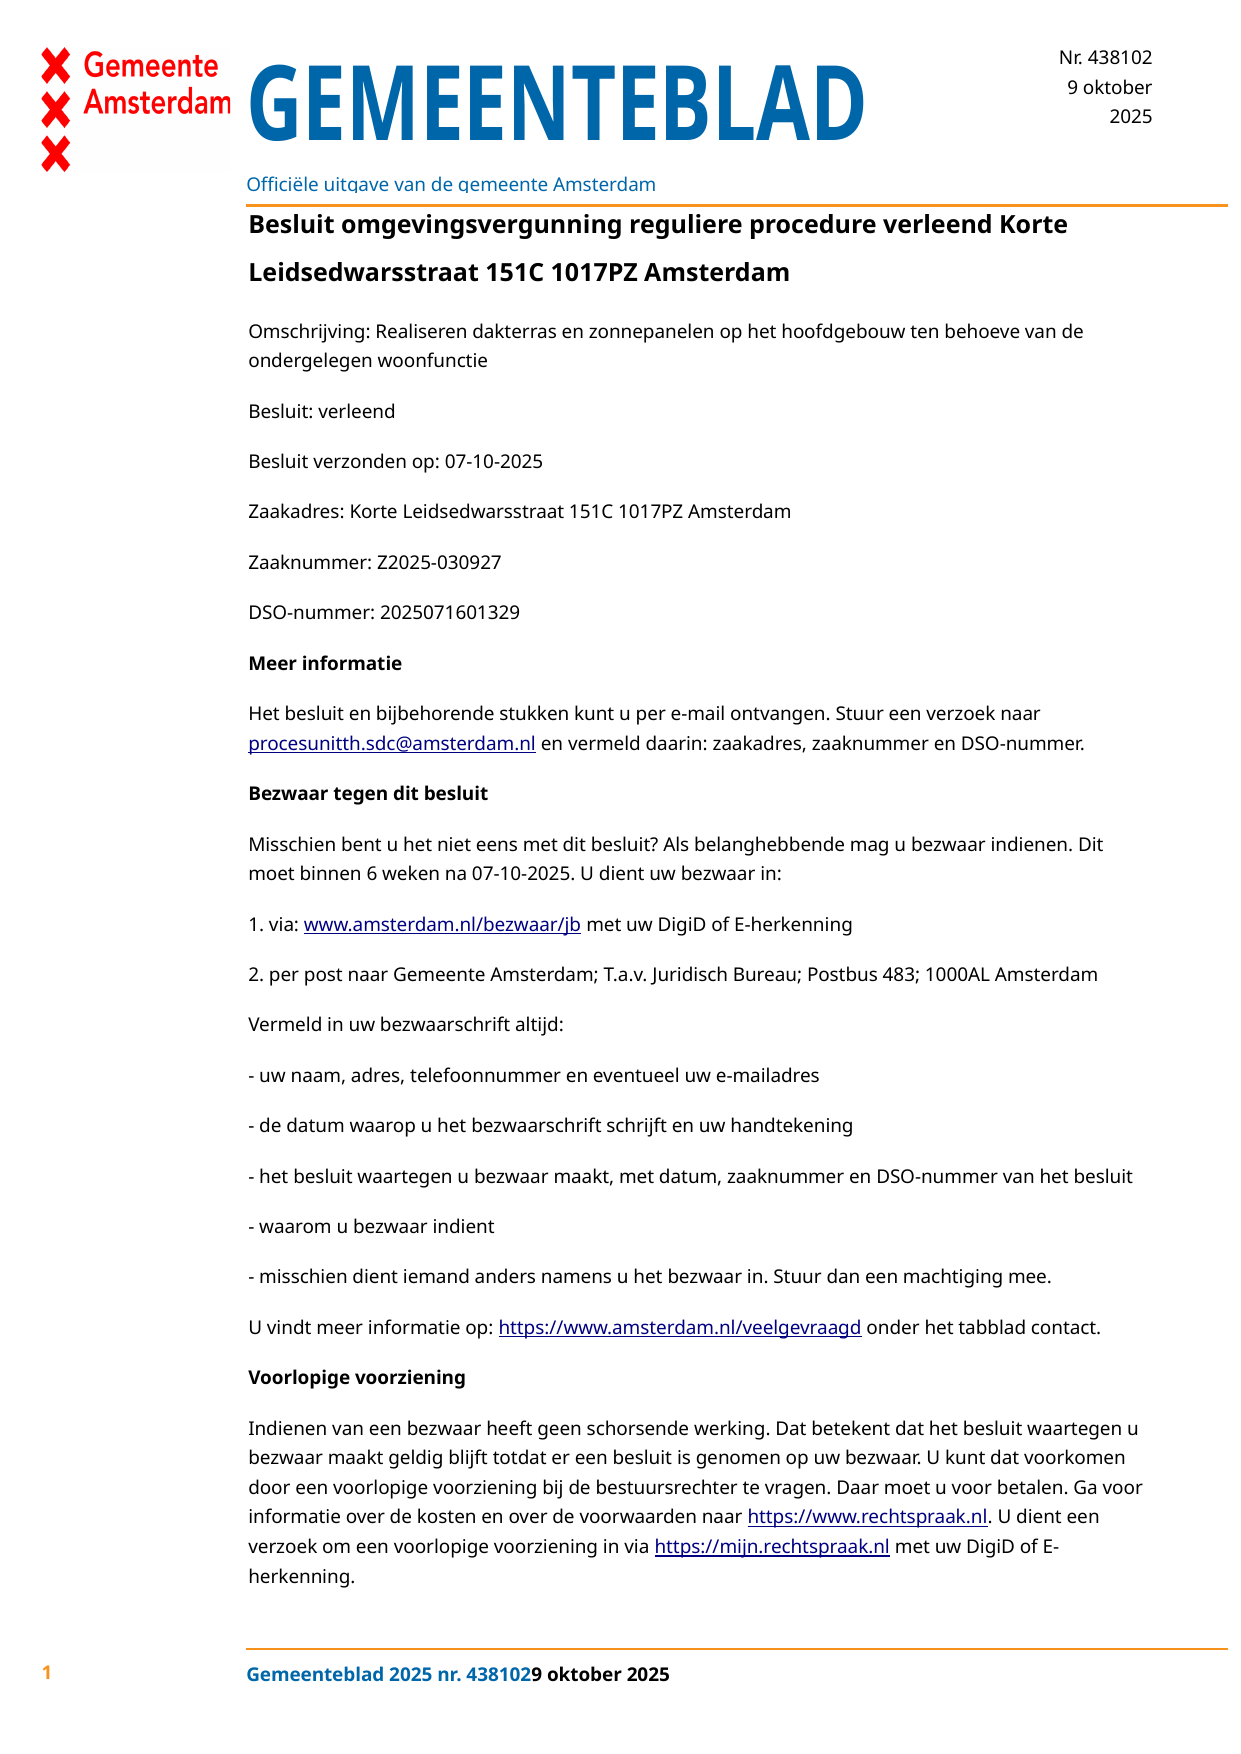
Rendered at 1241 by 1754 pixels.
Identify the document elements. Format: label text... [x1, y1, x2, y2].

text Zaakadres: Korte Leidsedwarsstraat 151C 1017PZ Amsterdam [248, 499, 1152, 524]
text - uw naam, adres, telefoonnummer en eventueel uw e-mailadres [248, 1062, 1152, 1088]
text U vindt meer informatie op: https://www.amsterdam.nl/veelgevraagd onder het tabblad contact. [248, 1314, 1152, 1340]
text Indienen van een bezwaar heeft geen schorsende werking. Dat betekent dat het besluit waartegen u bezwaar maakt geldig blijft totdat er een besluit is genomen op uw bezwaar. U kunt dat voorkomen door een voorlopige voorziening bij de bestuursrechter te vragen. Daar moet u voor betalen. Ga voor informatie over de kosten en over de voorwaarden naar https://www.rechtspraak.nl. U dient een verzoek om een voorlopige voorziening in via https://mijn.rechtspraak.nl met uw DigiD of E-herkenning. [248, 1415, 1152, 1589]
text 2. per post naar Gemeente Amsterdam; T.a.v. Juridisch Bureau; Postbus 483; 1000AL Amsterdam [248, 961, 1152, 987]
text - de datum waarop u het bezwaarschrift schrijft en uw handtekening [248, 1112, 1152, 1138]
text Besluit verzonden op: 07-10-2025 [248, 448, 1152, 474]
text 1. via: www.amsterdam.nl/bezwaar/jb met uw DigiD of E-herkenning [248, 911, 1152, 937]
text Bezwaar tegen dit besluit [248, 780, 1152, 806]
text Misschien bent u het niet eens met dit besluit? Als belanghebbende mag u bezwaar indienen. Dit moet binnen 6 weken na 07-10-2025. U dient uw bezwaar in: [248, 831, 1152, 886]
text Vermeld in uw bezwaarschrift altijd: [248, 1012, 1152, 1037]
text Voorlopige voorziening [248, 1364, 1152, 1390]
text Het besluit en bijbehorende stukken kunt u per e-mail ontvangen. Stuur een verzoek naar procesunitth.sdc@amsterdam.nl en vermeld daarin: zaakadres, zaaknummer en DSO-nummer. [248, 700, 1152, 756]
text - misschien dient iemand anders namens u het bezwaar in. Stuur dan een machtiging mee. [248, 1264, 1152, 1289]
text Besluit omgevingsvergunning reguliere procedure verleend Korte Leidsedwarsstraat 151C 1017PZ Amsterdam [248, 207, 1152, 288]
text - waarom u bezwaar indient [248, 1213, 1152, 1239]
text Meer informatie [248, 650, 1152, 676]
text Omschrijving: Realiseren dakterras en zonnepanelen op het hoofdgebouw ten behoeve van de ondergelegen woonfunctie [248, 318, 1152, 373]
text Besluit: verleend [248, 398, 1152, 424]
text Zaaknummer: Z2025-030927 [248, 549, 1152, 575]
text - het besluit waartegen u bezwaar maakt, met datum, zaaknummer en DSO-nummer van het besluit [248, 1163, 1152, 1189]
picture [41, 47, 231, 172]
text DSO-nummer: 2025071601329 [248, 599, 1152, 625]
